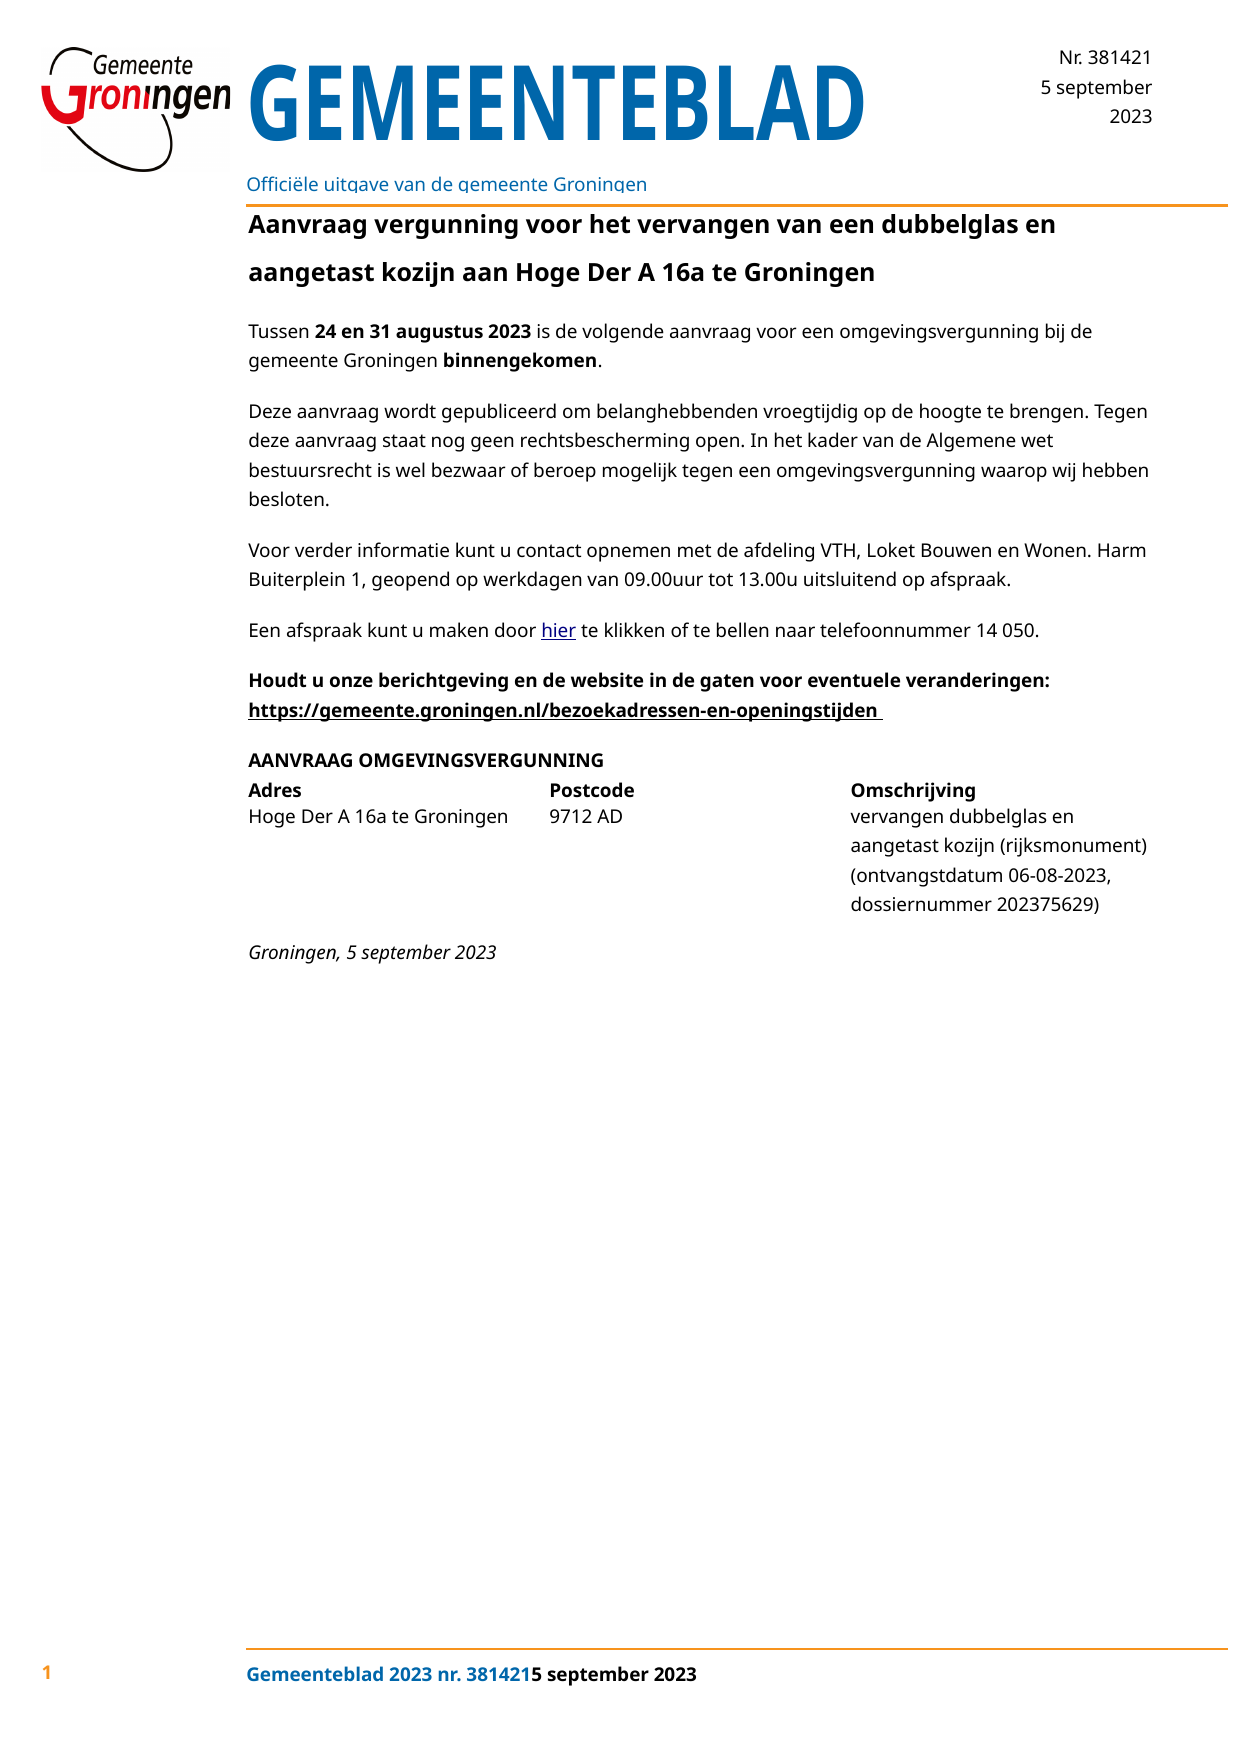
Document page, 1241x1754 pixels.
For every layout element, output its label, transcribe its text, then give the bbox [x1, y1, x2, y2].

table_cell 9712 AD [549, 803, 850, 917]
table_cell vervangen dubbelglas en aangetast kozijn (rijksmonument) (ontvangstdatum 06-08-2023, dossiernummer 202375629) [850, 803, 1152, 917]
text Aanvraag vergunning voor het vervangen van een dubbelglas en aangetast kozijn aan Hoge Der A 16a te Groningen [248, 207, 1152, 288]
text Een afspraak kunt u maken door hier te klikken of te bellen naar telefoonnummer 14 050. [248, 617, 1152, 643]
table_header Adres [248, 777, 549, 803]
text Voor verder informatie kunt u contact opnemen met de afdeling VTH, Loket Bouwen en Wonen. Harm Buiterplein 1, geopend op werkdagen van 09.00uur tot 13.00u uitsluitend op afspraak. [248, 537, 1152, 592]
table_header Postcode [549, 777, 850, 803]
text Tussen 24 en 31 augustus 2023 is de volgende aanvraag voor een omgevingsvergunning bij de gemeente Groningen binnengekomen. [248, 318, 1152, 373]
table_header Omschrijving [850, 777, 1152, 803]
text Deze aanvraag wordt gepubliceerd om belanghebbenden vroegtijdig op de hoogte te brengen. Tegen deze aanvraag staat nog geen rechtsbescherming open. In het kader van de Algemene wet bestuursrecht is wel bezwaar of beroep mogelijk tegen een omgevingsvergunning waarop wij hebben besloten. [248, 398, 1152, 512]
text Houdt u onze berichtgeving en de website in de gaten voor eventuele veranderingen: https://gemeente.groningen.nl/bezoekadressen-en-openingstijden [248, 667, 1152, 723]
picture [41, 47, 231, 172]
text Groningen, 5 september 2023 [248, 939, 1152, 964]
table_cell Hoge Der A 16a te Groningen [248, 803, 549, 917]
text AANVRAAG OMGEVINGSVERGUNNING [248, 747, 1152, 773]
